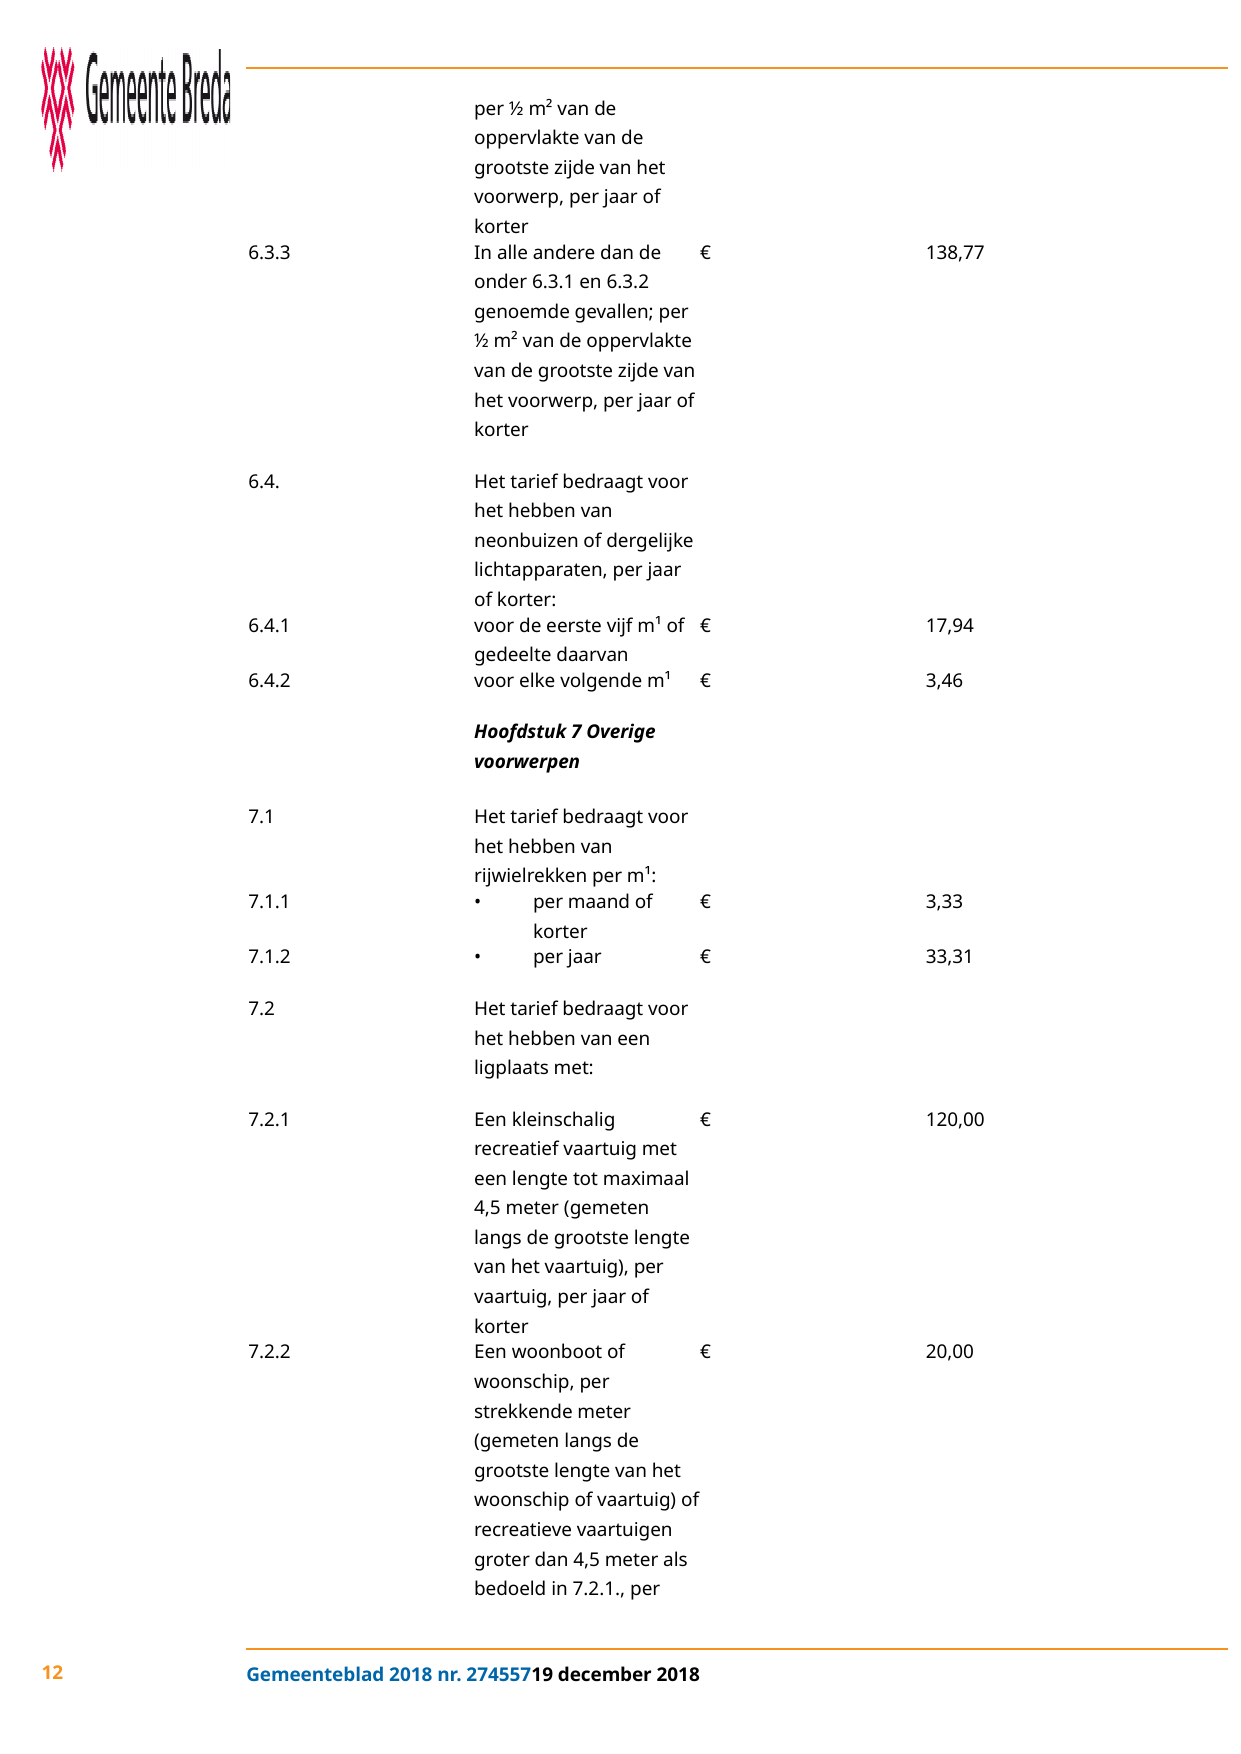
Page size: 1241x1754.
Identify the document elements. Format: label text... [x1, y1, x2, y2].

table_cell 7.2.1 [248, 1106, 474, 1339]
picture [41, 47, 231, 172]
table_cell 7.1.1 [248, 889, 474, 944]
table_cell In alle andere dan de onder 6.3.1 en 6.3.2 genoemde gevallen; per ½ m² van de oppervlakte van de grootste zijde van het voorwerp, per jaar of korter [474, 239, 700, 442]
table_cell [700, 719, 926, 803]
table_cell [474, 1080, 700, 1106]
table_cell 6.4.2 [248, 667, 474, 693]
table_cell 3,46 [926, 667, 1152, 693]
table_cell 7.1.2 [248, 944, 474, 969]
table_cell 6.4. [248, 468, 474, 612]
table_cell 120,00 [926, 1106, 1152, 1339]
table_cell € [700, 612, 926, 667]
table_cell [700, 693, 926, 719]
table_cell Het tarief bedraagt voor het hebben van rijwielrekken per m¹: [474, 804, 700, 888]
table_cell 6.3.3 [248, 239, 474, 442]
table_cell Het tarief bedraagt voor het hebben van neonbuizen of dergelijke lichtapparaten, per jaar of korter: [474, 468, 700, 612]
table_cell per ½ m² van de oppervlakte van de grootste zijde van het voorwerp, per jaar of korter [474, 95, 700, 239]
table_cell voor elke volgende m¹ [474, 667, 700, 693]
table_cell [700, 995, 926, 1080]
table_cell € [700, 1339, 926, 1601]
table_cell per jaar [474, 944, 700, 969]
table_cell [248, 95, 474, 239]
table_cell 6.4.1 [248, 612, 474, 667]
table_cell 3,33 [926, 889, 1152, 944]
table_cell [248, 719, 474, 803]
table_cell [926, 442, 1152, 468]
table_cell [700, 970, 926, 995]
table_cell € [700, 889, 926, 944]
table_cell [474, 970, 700, 995]
table_cell 33,31 [926, 944, 1152, 969]
table_cell [926, 693, 1152, 719]
table_cell Hoofdstuk 7 Overige voorwerpen [474, 719, 700, 803]
table_cell Een kleinschalig recreatief vaartuig met een lengte tot maximaal 4,5 meter (gemeten langs de grootste lengte van het vaartuig), per vaartuig, per jaar of korter [474, 1106, 700, 1339]
table_cell [926, 719, 1152, 803]
table_cell 7.2 [248, 995, 474, 1080]
table_cell [926, 970, 1152, 995]
table_cell voor de eerste vijf m¹ of gedeelte daarvan [474, 612, 700, 667]
table_cell [474, 693, 700, 719]
table_cell [926, 804, 1152, 888]
table_cell [248, 970, 474, 995]
table_cell [926, 1080, 1152, 1106]
table_cell [474, 442, 700, 468]
table_cell [700, 804, 926, 888]
table_cell [926, 995, 1152, 1080]
table_cell [700, 442, 926, 468]
table_cell Een woonboot of woonschip, per strekkende meter (gemeten langs de grootste lengte van het woonschip of vaartuig) of recreatieve vaartuigen groter dan 4,5 meter als bedoeld in 7.2.1., per [474, 1339, 700, 1601]
table_cell € [700, 667, 926, 693]
table_cell Het tarief bedraagt voor het hebben van een ligplaats met: [474, 995, 700, 1080]
table_cell [926, 468, 1152, 612]
table_cell 138,77 [926, 239, 1152, 442]
table_cell 7.1 [248, 804, 474, 888]
table_cell € [700, 1106, 926, 1339]
table_cell [248, 442, 474, 468]
table_cell 20,00 [926, 1339, 1152, 1601]
table_cell [700, 1080, 926, 1106]
table_cell [700, 468, 926, 612]
table_cell 17,94 [926, 612, 1152, 667]
table_cell € [700, 944, 926, 969]
table_cell [926, 95, 1152, 239]
table_cell [700, 95, 926, 239]
table_cell € [700, 239, 926, 442]
table_cell [248, 1080, 474, 1106]
table_cell [248, 693, 474, 719]
table_cell per maand of korter [474, 889, 700, 944]
table_cell 7.2.2 [248, 1339, 474, 1601]
